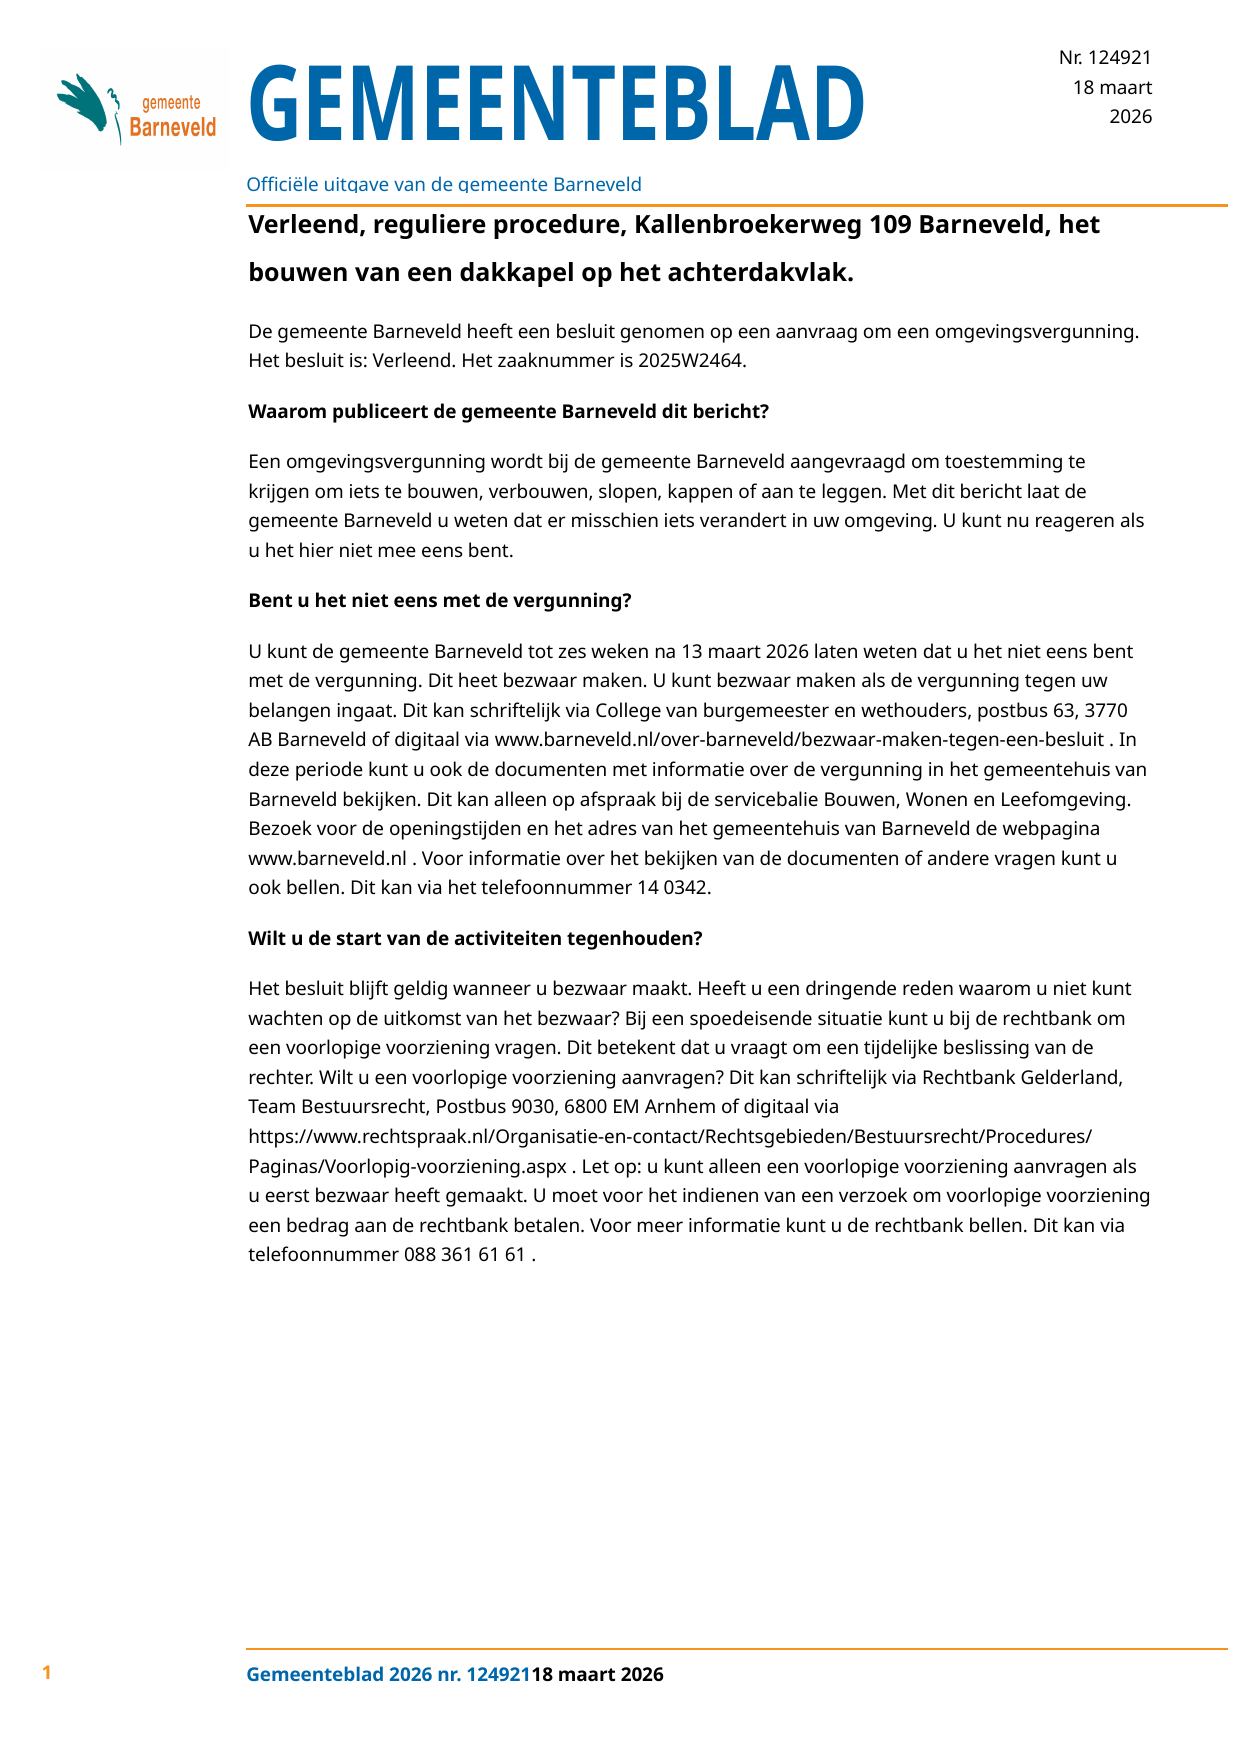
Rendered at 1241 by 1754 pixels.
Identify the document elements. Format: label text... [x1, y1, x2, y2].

text De gemeente Barneveld heeft een besluit genomen op een aanvraag om een omgevingsvergunning. Het besluit is: Verleend. Het zaaknummer is 2025W2464. [248, 318, 1152, 373]
text Waarom publiceert de gemeente Barneveld dit bericht? [248, 398, 1152, 424]
picture [41, 47, 231, 172]
text Het besluit blijft geldig wanneer u bezwaar maakt. Heeft u een dringende reden waarom u niet kunt wachten op de uitkomst van het bezwaar? Bij een spoedeisende situatie kunt u bij de rechtbank om een voorlopige voorziening vragen. Dit betekent dat u vraagt om een tijdelijke beslissing van de rechter. Wilt u een voorlopige voorziening aanvragen? Dit kan schriftelijk via Rechtbank Gelderland, Team Bestuursrecht, Postbus 9030, 6800 EM Arnhem of digitaal via https://www.rechtspraak.nl/Organisatie-en-contact/Rechtsgebieden/Bestuursrecht/Procedures/Paginas/Voorlopig-voorziening.aspx . Let op: u kunt alleen een voorlopige voorziening aanvragen als u eerst bezwaar heeft gemaakt. U moet voor het indienen van een verzoek om voorlopige voorziening een bedrag aan de rechtbank betalen. Voor meer informatie kunt u de rechtbank bellen. Dit kan via telefoonnummer 088 361 61 61 . [248, 975, 1152, 1267]
text Bent u het niet eens met de vergunning? [248, 587, 1152, 613]
text Een omgevingsvergunning wordt bij de gemeente Barneveld aangevraagd om toestemming te krijgen om iets te bouwen, verbouwen, slopen, kappen of aan te leggen. Met dit bericht laat de gemeente Barneveld u weten dat er misschien iets verandert in uw omgeving. U kunt nu reageren als u het hier niet mee eens bent. [248, 448, 1152, 563]
text U kunt de gemeente Barneveld tot zes weken na 13 maart 2026 laten weten dat u het niet eens bent met de vergunning. Dit heet bezwaar maken. U kunt bezwaar maken als de vergunning tegen uw belangen ingaat. Dit kan schriftelijk via College van burgemeester en wethouders, postbus 63, 3770 AB Barneveld of digitaal via www.barneveld.nl/over-barneveld/bezwaar-maken-tegen-een-besluit . In deze periode kunt u ook de documenten met informatie over de vergunning in het gemeentehuis van Barneveld bekijken. Dit kan alleen op afspraak bij de servicebalie Bouwen, Wonen en Leefomgeving. Bezoek voor de openingstijden en het adres van het gemeentehuis van Barneveld de webpagina www.barneveld.nl . Voor informatie over het bekijken van de documenten of andere vragen kunt u ook bellen. Dit kan via het telefoonnummer 14 0342. [248, 638, 1152, 900]
text Wilt u de start van de activiteiten tegenhouden? [248, 925, 1152, 951]
text Verleend, reguliere procedure, Kallenbroekerweg 109 Barneveld, het bouwen van een dakkapel op het achterdakvlak. [248, 207, 1152, 288]
